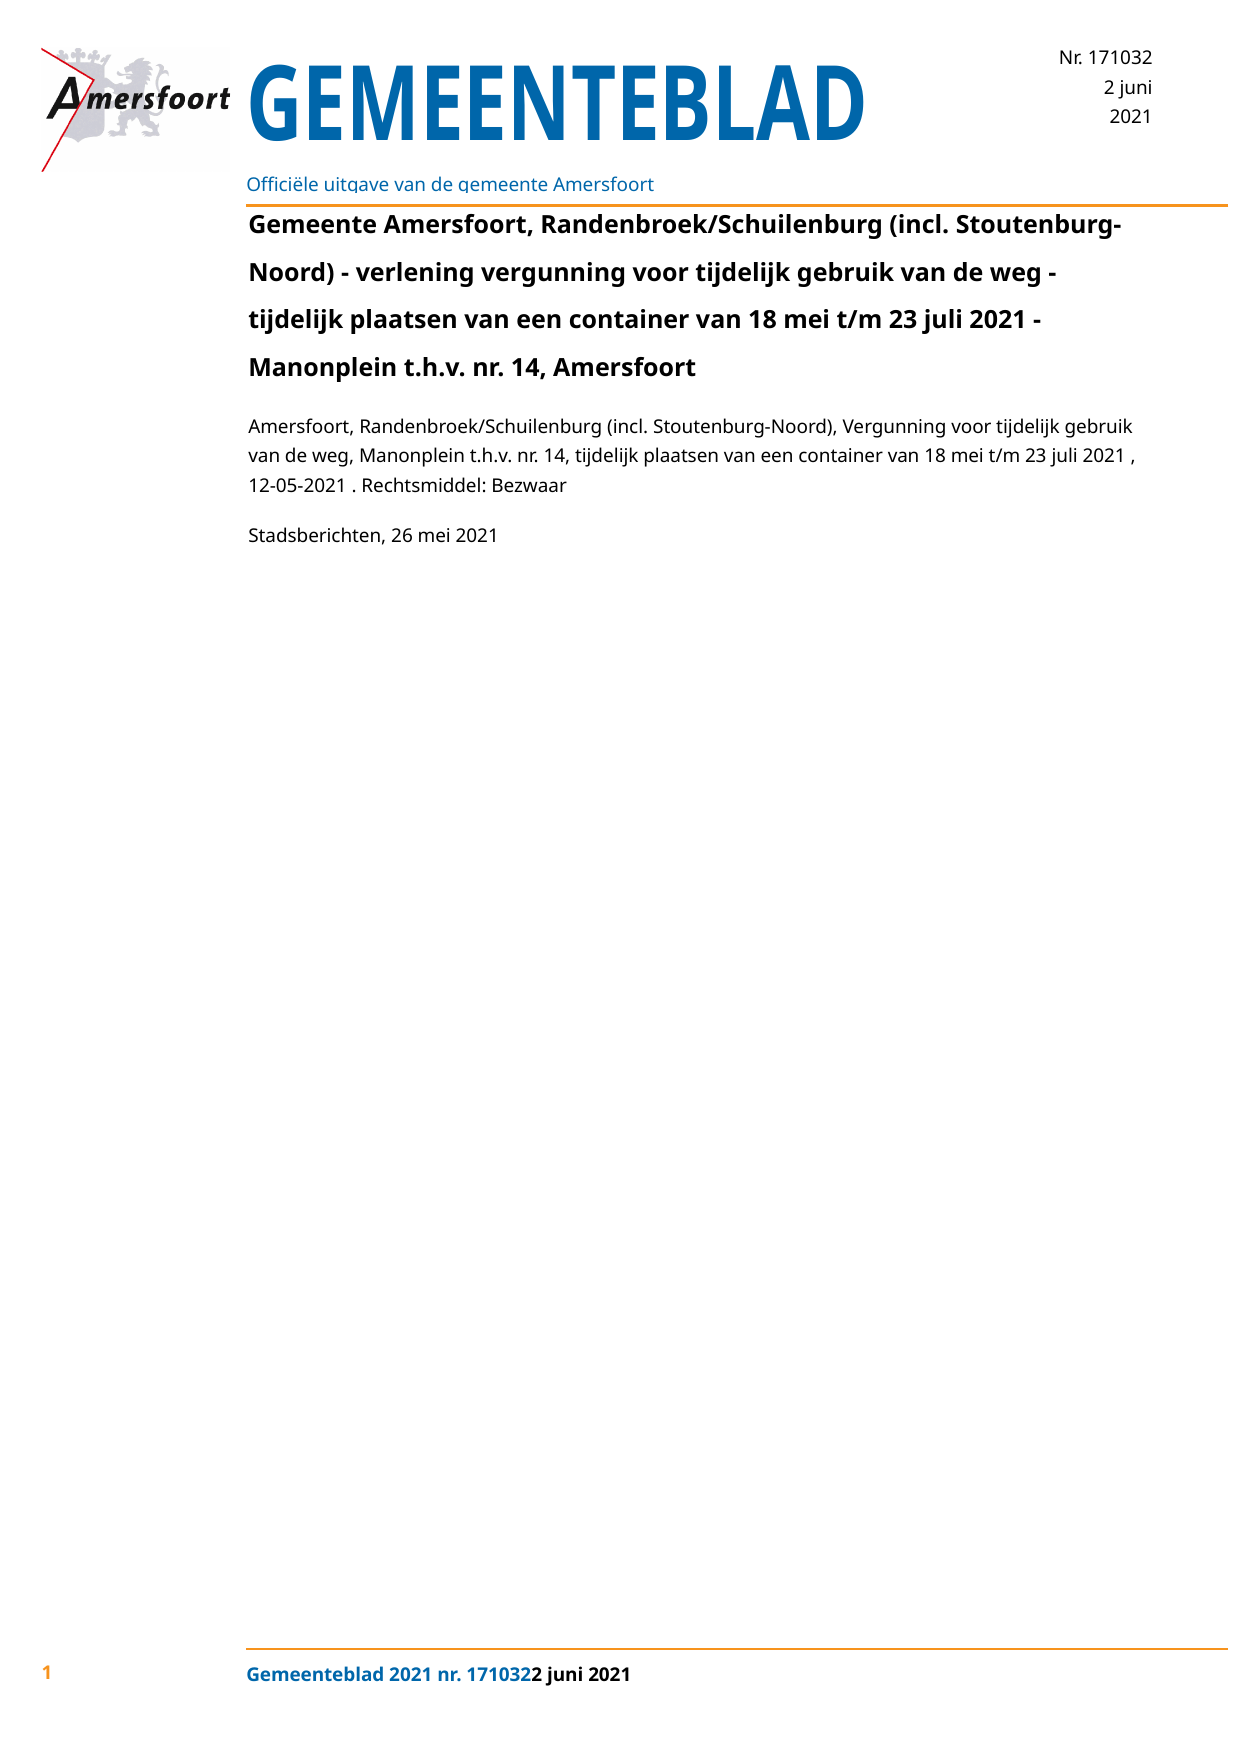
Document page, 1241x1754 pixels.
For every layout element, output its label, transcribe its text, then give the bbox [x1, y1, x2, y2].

picture [41, 47, 231, 172]
text Gemeente Amersfoort, Randenbroek/Schuilenburg (incl. Stoutenburg-Noord) - verlening vergunning voor tijdelijk gebruik van de weg - tijdelijk plaatsen van een container van 18 mei t/m 23 juli 2021 - Manonplein t.h.v. nr. 14, Amersfoort [248, 207, 1152, 384]
text Amersfoort, Randenbroek/Schuilenburg (incl. Stoutenburg-Noord), Vergunning voor tijdelijk gebruik van de weg, Manonplein t.h.v. nr. 14, tijdelijk plaatsen van een container van 18 mei t/m 23 juli 2021 , 12-05-2021 . Rechtsmiddel: Bezwaar [248, 413, 1152, 498]
text Stadsberichten, 26 mei 2021 [248, 523, 1152, 548]
